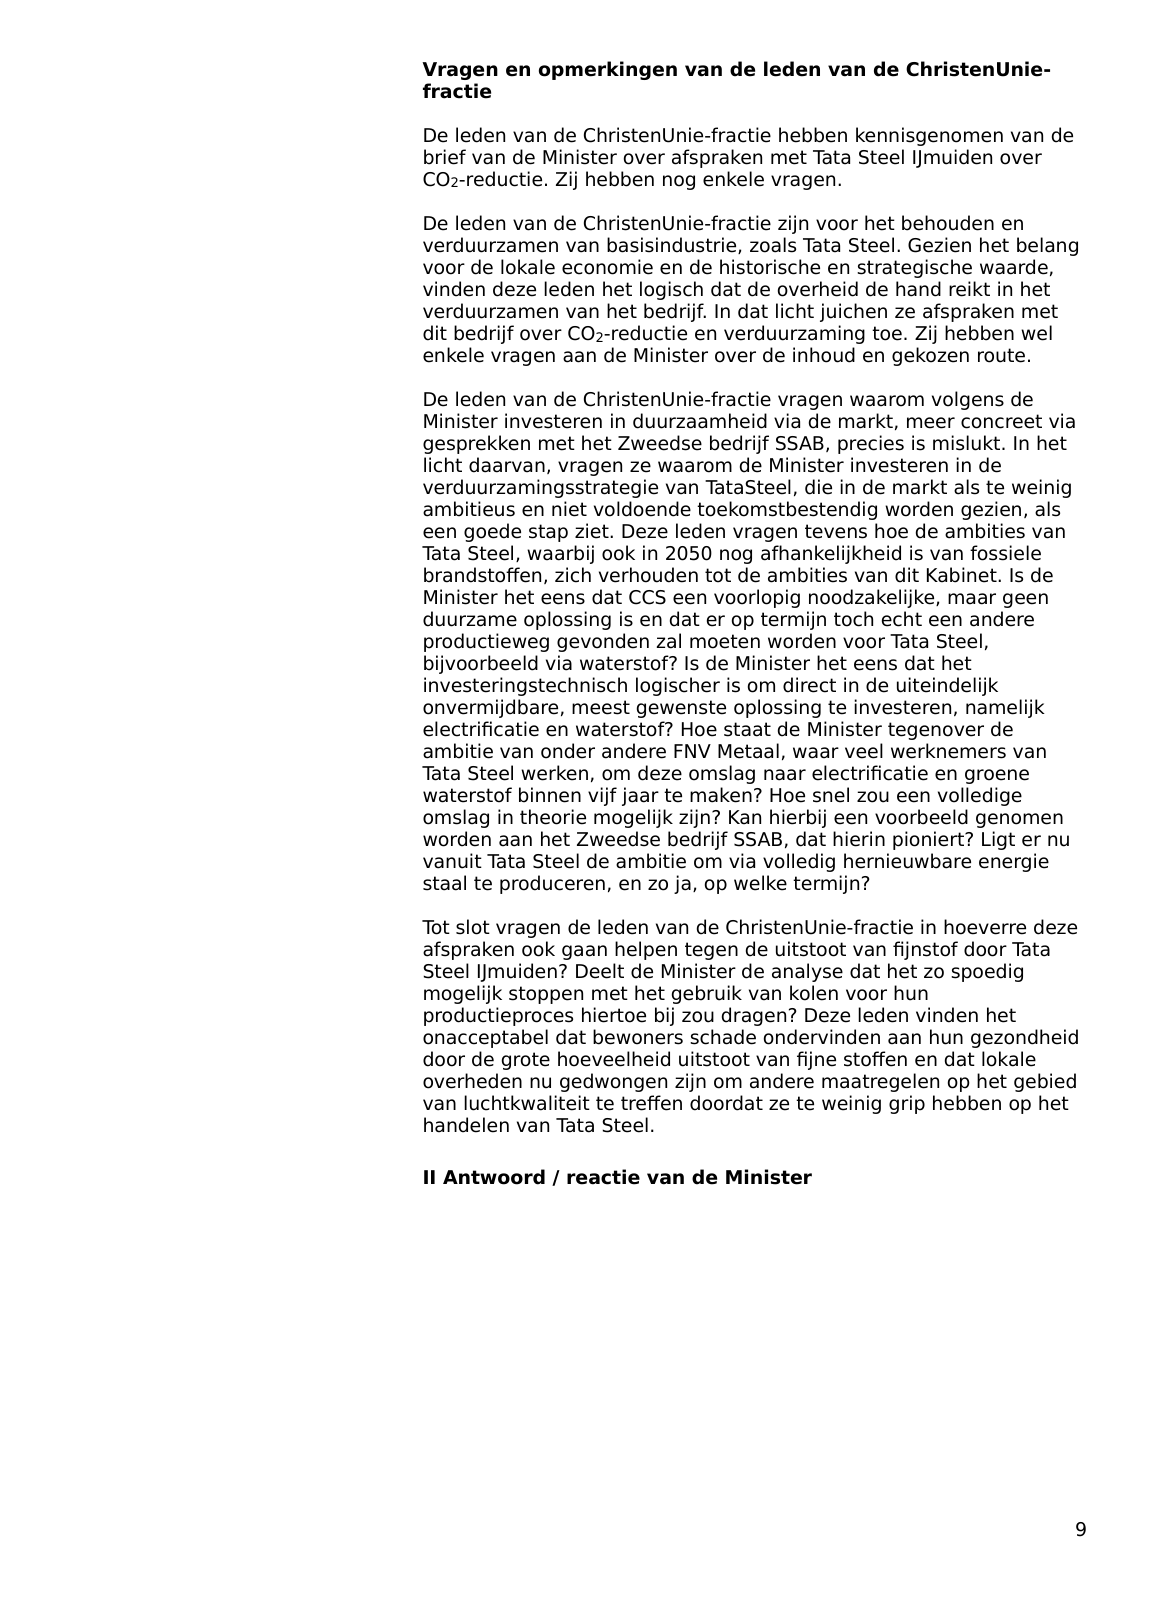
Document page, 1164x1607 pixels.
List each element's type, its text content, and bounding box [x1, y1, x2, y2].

text De leden van de ChristenUnie-fractie hebben kennisgenomen van de brief van de Minister over afspraken met Tata Steel IJmuiden over CO2-reductie. Zij hebben nog enkele vragen. [422, 125, 1087, 191]
text De leden van de ChristenUnie-fractie zijn voor het behouden en verduurzamen van basisindustrie, zoals Tata Steel. Gezien het belang voor de lokale economie en de historische en strategische waarde, vinden deze leden het logisch dat de overheid de hand reikt in het verduurzamen van het bedrijf. In dat licht juichen ze afspraken met dit bedrijf over CO2-reductie en verduurzaming toe. Zij hebben wel enkele vragen aan de Minister over de inhoud en gekozen route. [422, 213, 1087, 367]
subtitle II Antwoord / reactie van de Minister [422, 1167, 1087, 1189]
text De leden van de ChristenUnie-fractie vragen waarom volgens de Minister investeren in duurzaamheid via de markt, meer concreet via gesprekken met het Zweedse bedrijf SSAB, precies is mislukt. In het licht daarvan, vragen ze waarom de Minister investeren in de verduurzamingsstrategie van TataSteel, die in de markt als te weinig ambitieus en niet voldoende toekomstbestendig worden gezien, als een goede stap ziet. Deze leden vragen tevens hoe de ambities van Tata Steel, waarbij ook in 2050 nog afhankelijkheid is van fossiele brandstoffen, zich verhouden tot de ambities van dit Kabinet. Is de Minister het eens dat CCS een voorlopig noodzakelijke, maar geen duurzame oplossing is en dat er op termijn toch echt een andere productieweg gevonden zal moeten worden voor Tata Steel, bijvoorbeeld via waterstof? Is de Minister het eens dat het investeringstechnisch logischer is om direct in de uiteindelijk onvermijdbare, meest gewenste oplossing te investeren, namelijk electrificatie en waterstof? Hoe staat de Minister tegenover de ambitie van onder andere FNV Metaal, waar veel werknemers van Tata Steel werken, om deze omslag naar electrificatie en groene waterstof binnen vijf jaar te maken? Hoe snel zou een volledige omslag in theorie mogelijk zijn? Kan hierbij een voorbeeld genomen worden aan het Zweedse bedrijf SSAB, dat hierin pioniert? Ligt er nu vanuit Tata Steel de ambitie om via volledig hernieuwbare energie staal te produceren, en zo ja, op welke termijn? [422, 389, 1087, 895]
text Tot slot vragen de leden van de ChristenUnie-fractie in hoeverre deze afspraken ook gaan helpen tegen de uitstoot van fijnstof door Tata Steel IJmuiden? Deelt de Minister de analyse dat het zo spoedig mogelijk stoppen met het gebruik van kolen voor hun productieproces hiertoe bij zou dragen? Deze leden vinden het onacceptabel dat bewoners schade ondervinden aan hun gezondheid door de grote hoeveelheid uitstoot van fijne stoffen en dat lokale overheden nu gedwongen zijn om andere maatregelen op het gebied van luchtkwaliteit te treffen doordat ze te weinig grip hebben op het handelen van Tata Steel. [422, 917, 1087, 1137]
subtitle Vragen en opmerkingen van de leden van de ChristenUnie-fractie [422, 59, 1087, 103]
